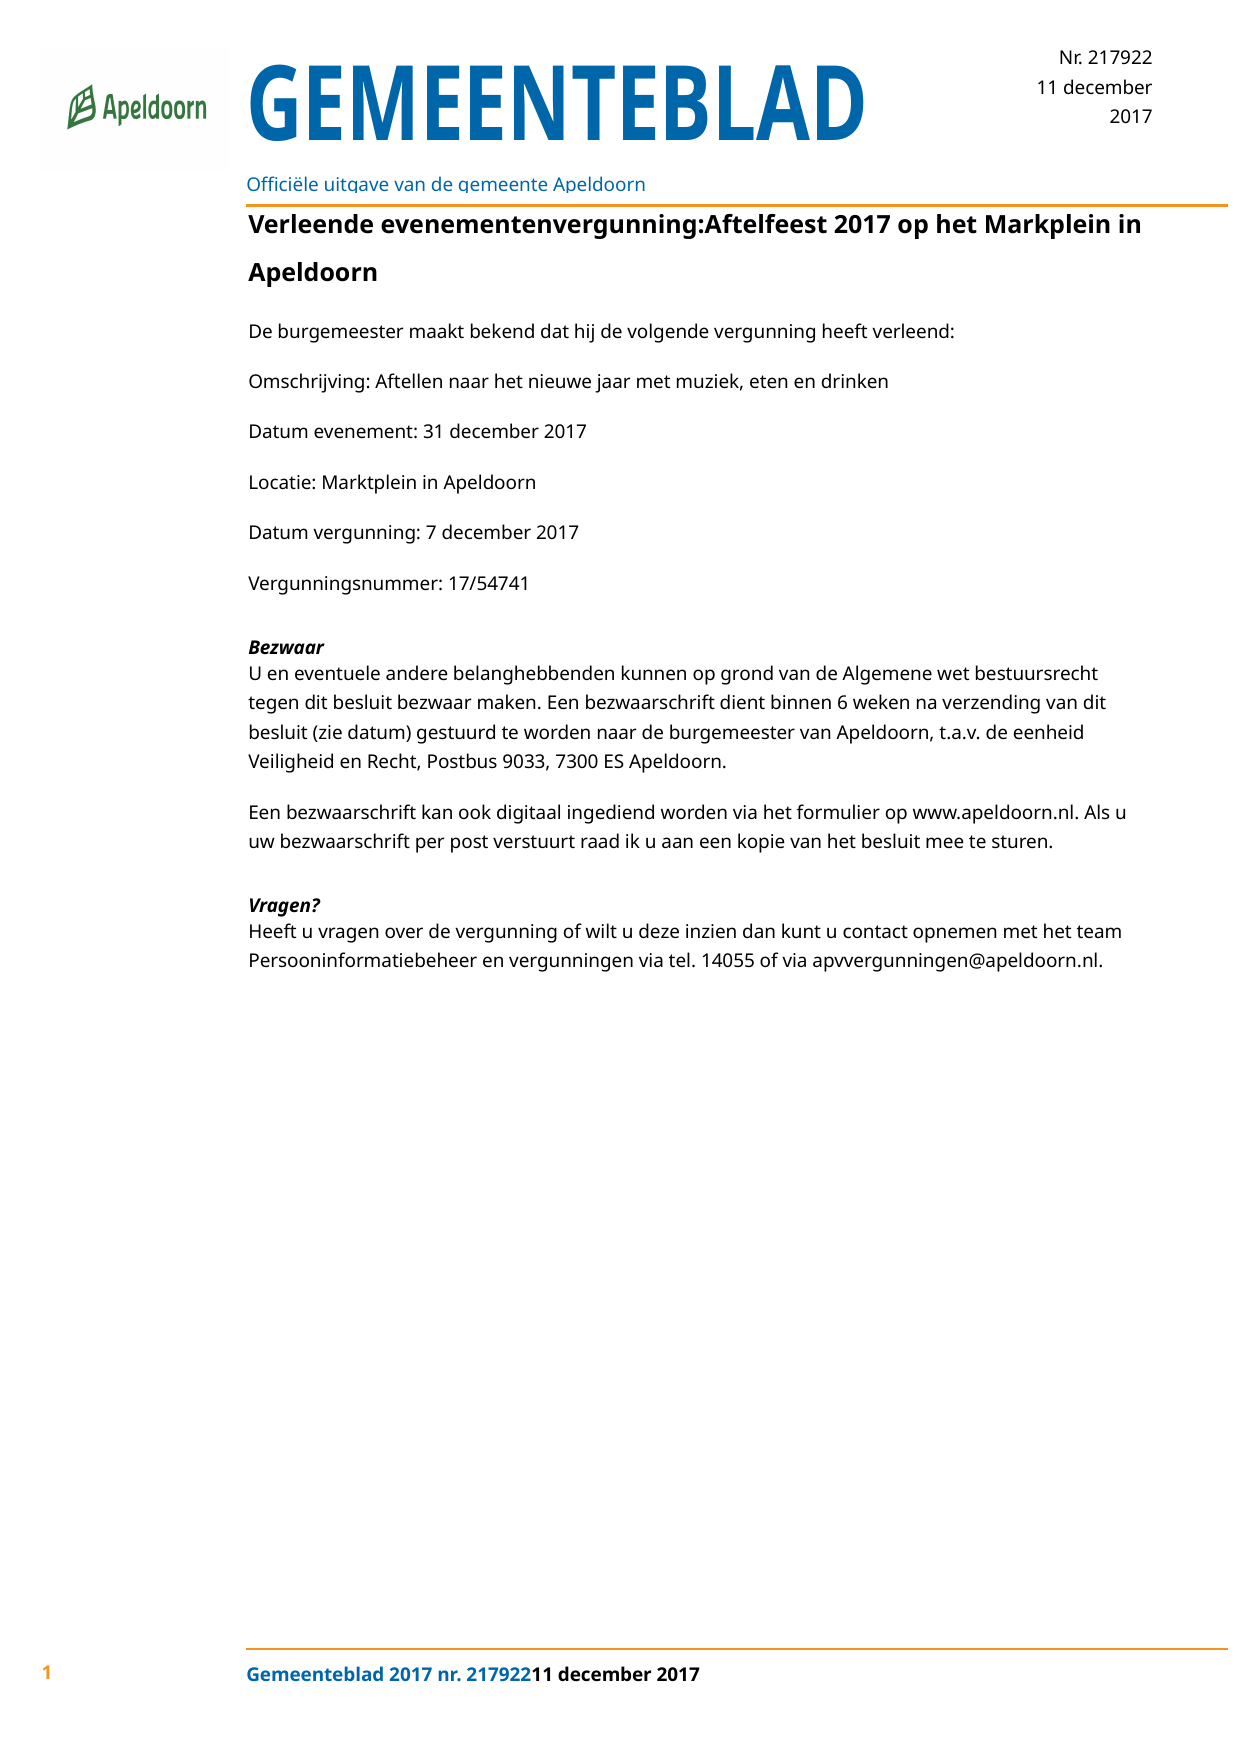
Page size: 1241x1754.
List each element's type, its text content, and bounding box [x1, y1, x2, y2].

text Vergunningsnummer: 17/54741 [248, 570, 1152, 596]
text Locatie: Marktplein in Apeldoorn [248, 469, 1152, 495]
text Datum evenement: 31 december 2017 [248, 419, 1152, 444]
text Bezwaar [248, 634, 1152, 660]
text U en eventuele andere belanghebbenden kunnen op grond van de Algemene wet bestuursrecht tegen dit besluit bezwaar maken. Een bezwaarschrift dient binnen 6 weken na verzending van dit besluit (zie datum) gestuurd te worden naar de burgemeester van Apeldoorn, t.a.v. de eenheid Veiligheid en Recht, Postbus 9033, 7300 ES Apeldoorn. [248, 660, 1152, 774]
text Heeft u vragen over de vergunning of wilt u deze inzien dan kunt u contact opnemen met het team Persooninformatiebeheer en vergunningen via tel. 14055 of via apvvergunningen@apeldoorn.nl. [248, 918, 1152, 973]
text Vragen? [248, 892, 1152, 918]
text Omschrijving: Aftellen naar het nieuwe jaar met muziek, eten en drinken [248, 368, 1152, 394]
text De burgemeester maakt bekend dat hij de volgende vergunning heeft verleend: [248, 318, 1152, 344]
text Datum vergunning: 7 december 2017 [248, 519, 1152, 545]
picture [41, 47, 231, 172]
text Een bezwaarschrift kan ook digitaal ingediend worden via het formulier op www.apeldoorn.nl. Als u uw bezwaarschrift per post verstuurt raad ik u aan een kopie van het besluit mee te sturen. [248, 799, 1152, 854]
text Verleende evenementenvergunning:Aftelfeest 2017 op het Markplein in Apeldoorn [248, 207, 1152, 288]
